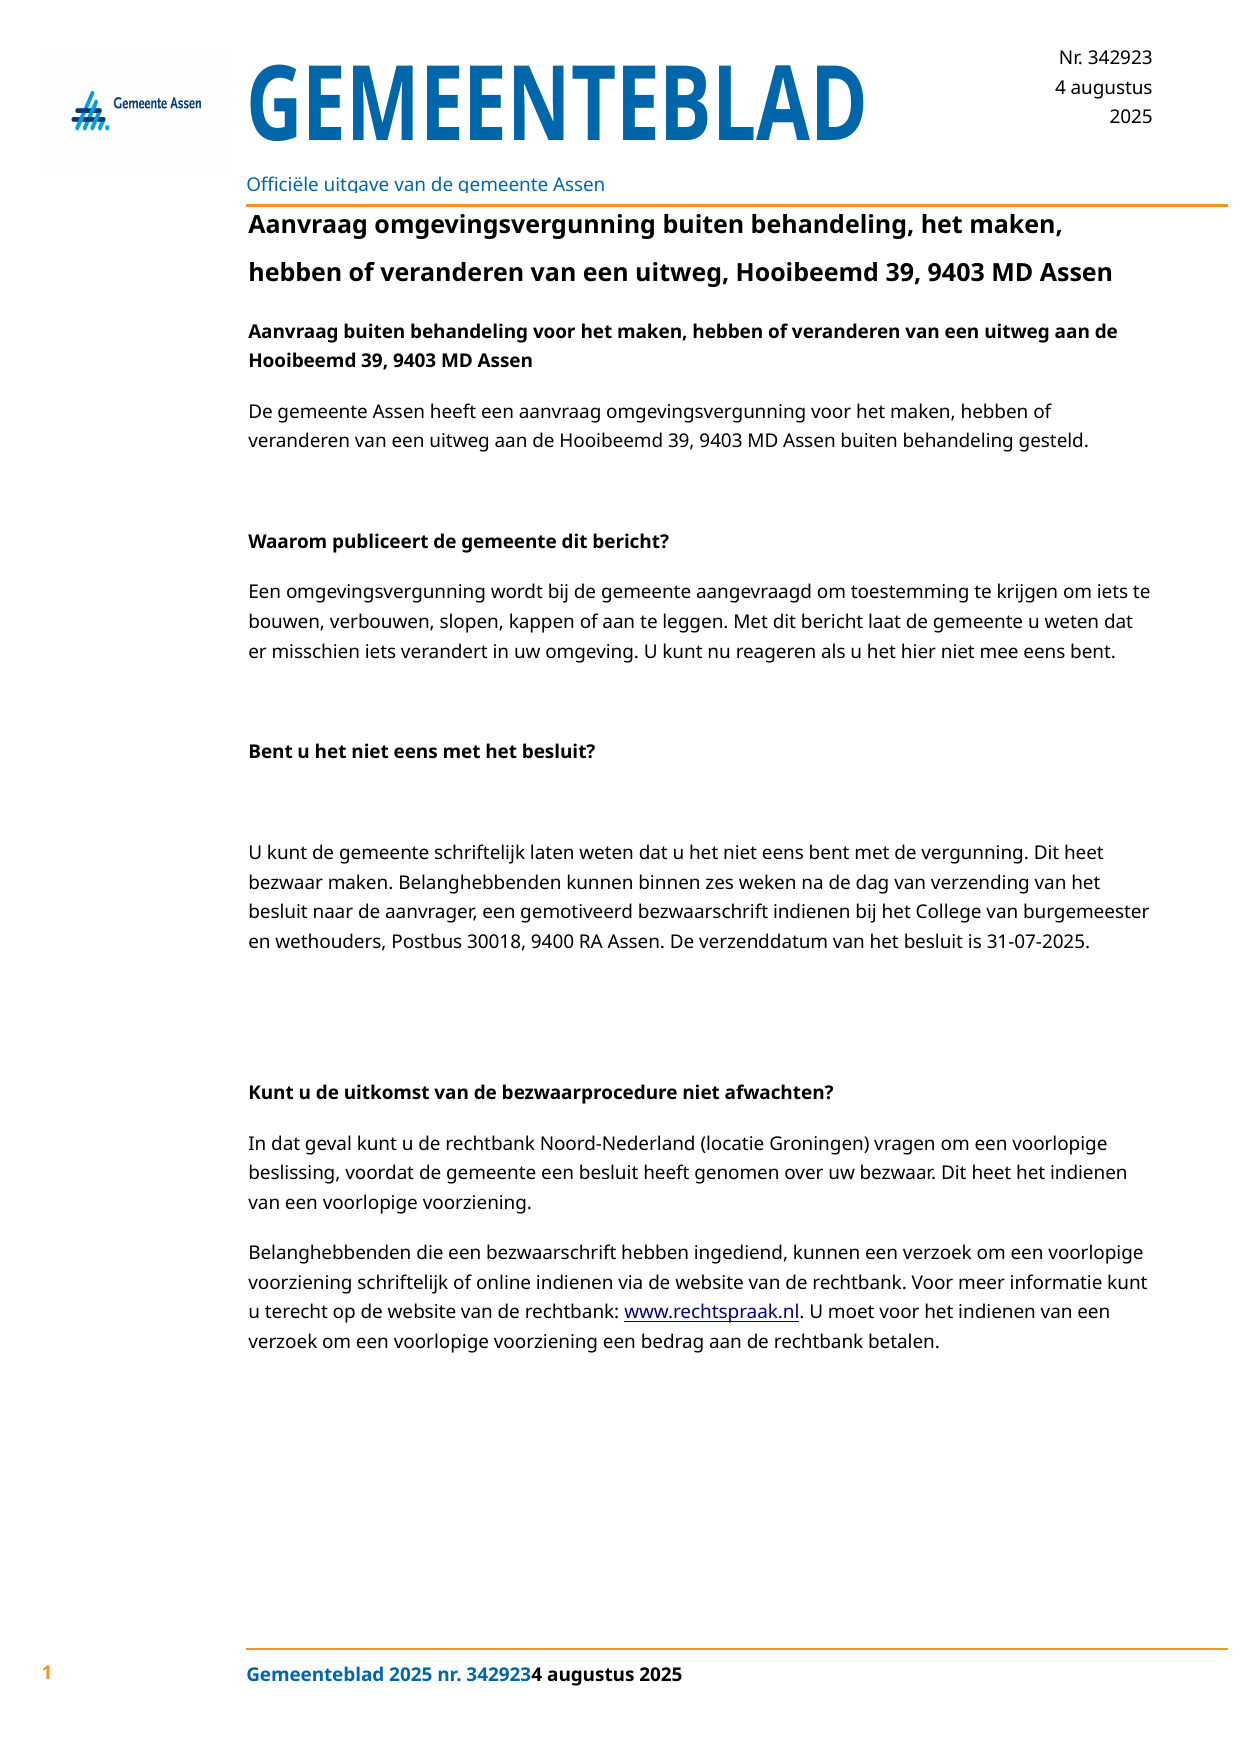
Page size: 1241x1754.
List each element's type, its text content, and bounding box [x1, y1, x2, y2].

text Bent u het niet eens met het besluit? [248, 739, 1152, 764]
text Aanvraag omgevingsvergunning buiten behandeling, het maken, hebben of veranderen van een uitweg, Hooibeemd 39, 9403 MD Assen [248, 207, 1152, 288]
text Aanvraag buiten behandeling voor het maken, hebben of veranderen van een uitweg aan de Hooibeemd 39, 9403 MD Assen [248, 318, 1152, 373]
text U kunt de gemeente schriftelijk laten weten dat u het niet eens bent met de vergunning. Dit heet bezwaar maken. Belanghebbenden kunnen binnen zes weken na de dag van verzending van het besluit naar de aanvrager, een gemotiveerd bezwaarschrift indienen bij het College van burgemeester en wethouders, Postbus 30018, 9400 RA Assen. De verzenddatum van het besluit is 31-07-2025. [248, 839, 1152, 954]
text Kunt u de uitkomst van de bezwaarprocedure niet afwachten? [248, 1079, 1152, 1105]
text Belanghebbenden die een bezwaarschrift hebben ingediend, kunnen een verzoek om een voorlopige voorziening schriftelijk of online indienen via de website van de rechtbank. Voor meer informatie kunt u terecht op de website van de rechtbank: www.rechtspraak.nl. U moet voor het indienen van een verzoek om een voorlopige voorziening een bedrag aan de rechtbank betalen. [248, 1239, 1152, 1354]
text In dat geval kunt u de rechtbank Noord-Nederland (locatie Groningen) vragen om een voorlopige beslissing, voordat de gemeente een besluit heeft genomen over uw bezwaar. Dit heet het indienen van een voorlopige voorziening. [248, 1130, 1152, 1215]
text Een omgevingsvergunning wordt bij de gemeente aangevraagd om toestemming te krijgen om iets te bouwen, verbouwen, slopen, kappen of aan te leggen. Met dit bericht laat de gemeente u weten dat er misschien iets verandert in uw omgeving. U kunt nu reageren als u het hier niet mee eens bent. [248, 579, 1152, 664]
text Waarom publiceert de gemeente dit bericht? [248, 528, 1152, 554]
picture [41, 47, 231, 172]
text De gemeente Assen heeft een aanvraag omgevingsvergunning voor het maken, hebben of veranderen van een uitweg aan de Hooibeemd 39, 9403 MD Assen buiten behandeling gesteld. [248, 398, 1152, 453]
